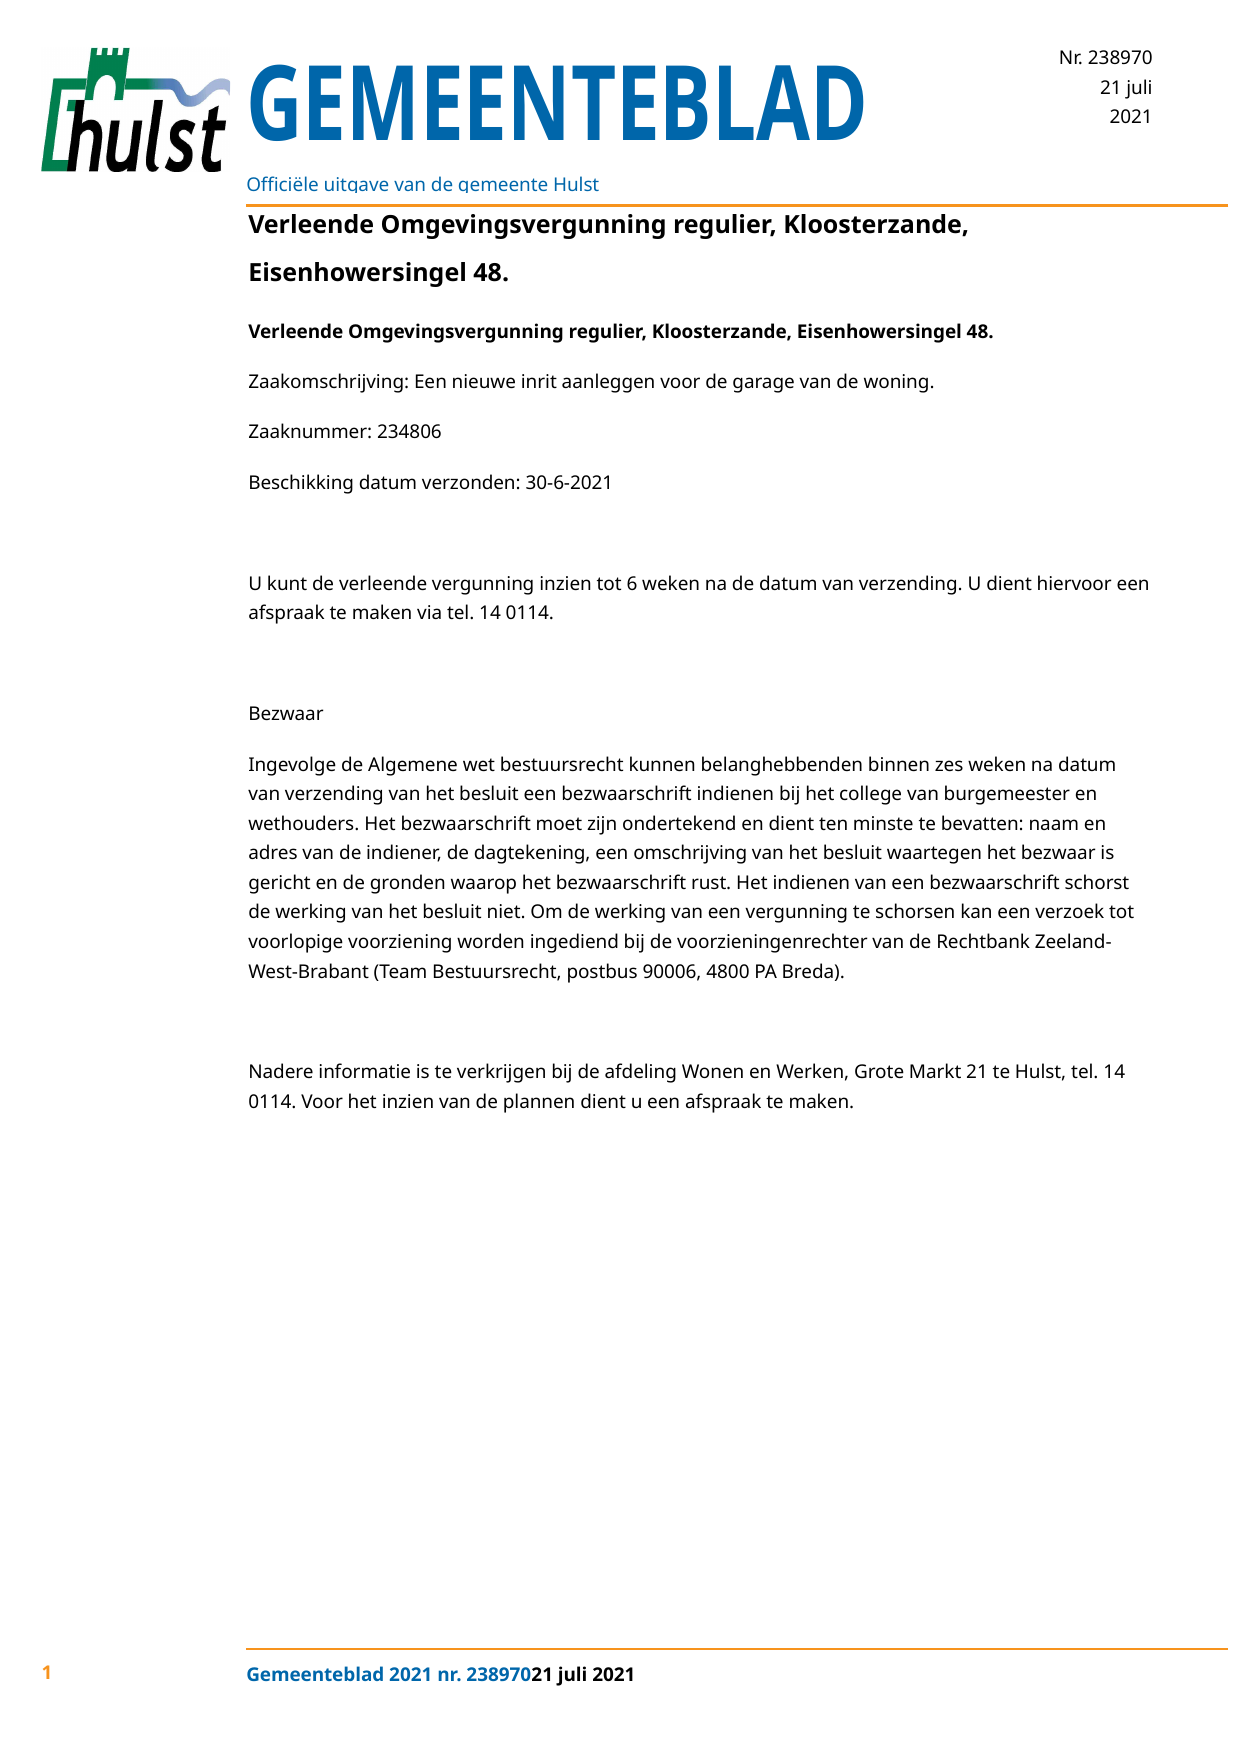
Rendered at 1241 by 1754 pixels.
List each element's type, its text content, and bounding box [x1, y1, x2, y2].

text Ingevolge de Algemene wet bestuursrecht kunnen belanghebbenden binnen zes weken na datum van verzending van het besluit een bezwaarschrift indienen bij het college van burgemeester en wethouders. Het bezwaarschrift moet zijn ondertekend en dient ten minste te bevatten: naam en adres van de indiener, de dagtekening, een omschrijving van het besluit waartegen het bezwaar is gericht en de gronden waarop het bezwaarschrift rust. Het indienen van een bezwaarschrift schorst de werking van het besluit niet. Om de werking van een vergunning te schorsen kan een verzoek tot voorlopige voorziening worden ingediend bij de voorzieningenrechter van de Rechtbank Zeeland-West-Brabant (Team Bestuursrecht, postbus 90006, 4800 PA Breda). [248, 751, 1152, 984]
text Nadere informatie is te verkrijgen bij de afdeling Wonen en Werken, Grote Markt 21 te Hulst, tel. 14 0114. Voor het inzien van de plannen dient u een afspraak te maken. [248, 1059, 1152, 1114]
text Bezwaar [248, 700, 1152, 726]
text Beschikking datum verzonden: 30-6-2021 [248, 469, 1152, 495]
text Verleende Omgevingsvergunning regulier, Kloosterzande, Eisenhowersingel 48. [248, 207, 1152, 288]
text U kunt de verleende vergunning inzien tot 6 weken na de datum van verzending. U dient hiervoor een afspraak te maken via tel. 14 0114. [248, 570, 1152, 625]
picture [41, 47, 231, 172]
text Zaakomschrijving: Een nieuwe inrit aanleggen voor de garage van de woning. [248, 368, 1152, 394]
text Zaaknummer: 234806 [248, 419, 1152, 444]
text Verleende Omgevingsvergunning regulier, Kloosterzande, Eisenhowersingel 48. [248, 318, 1152, 344]
